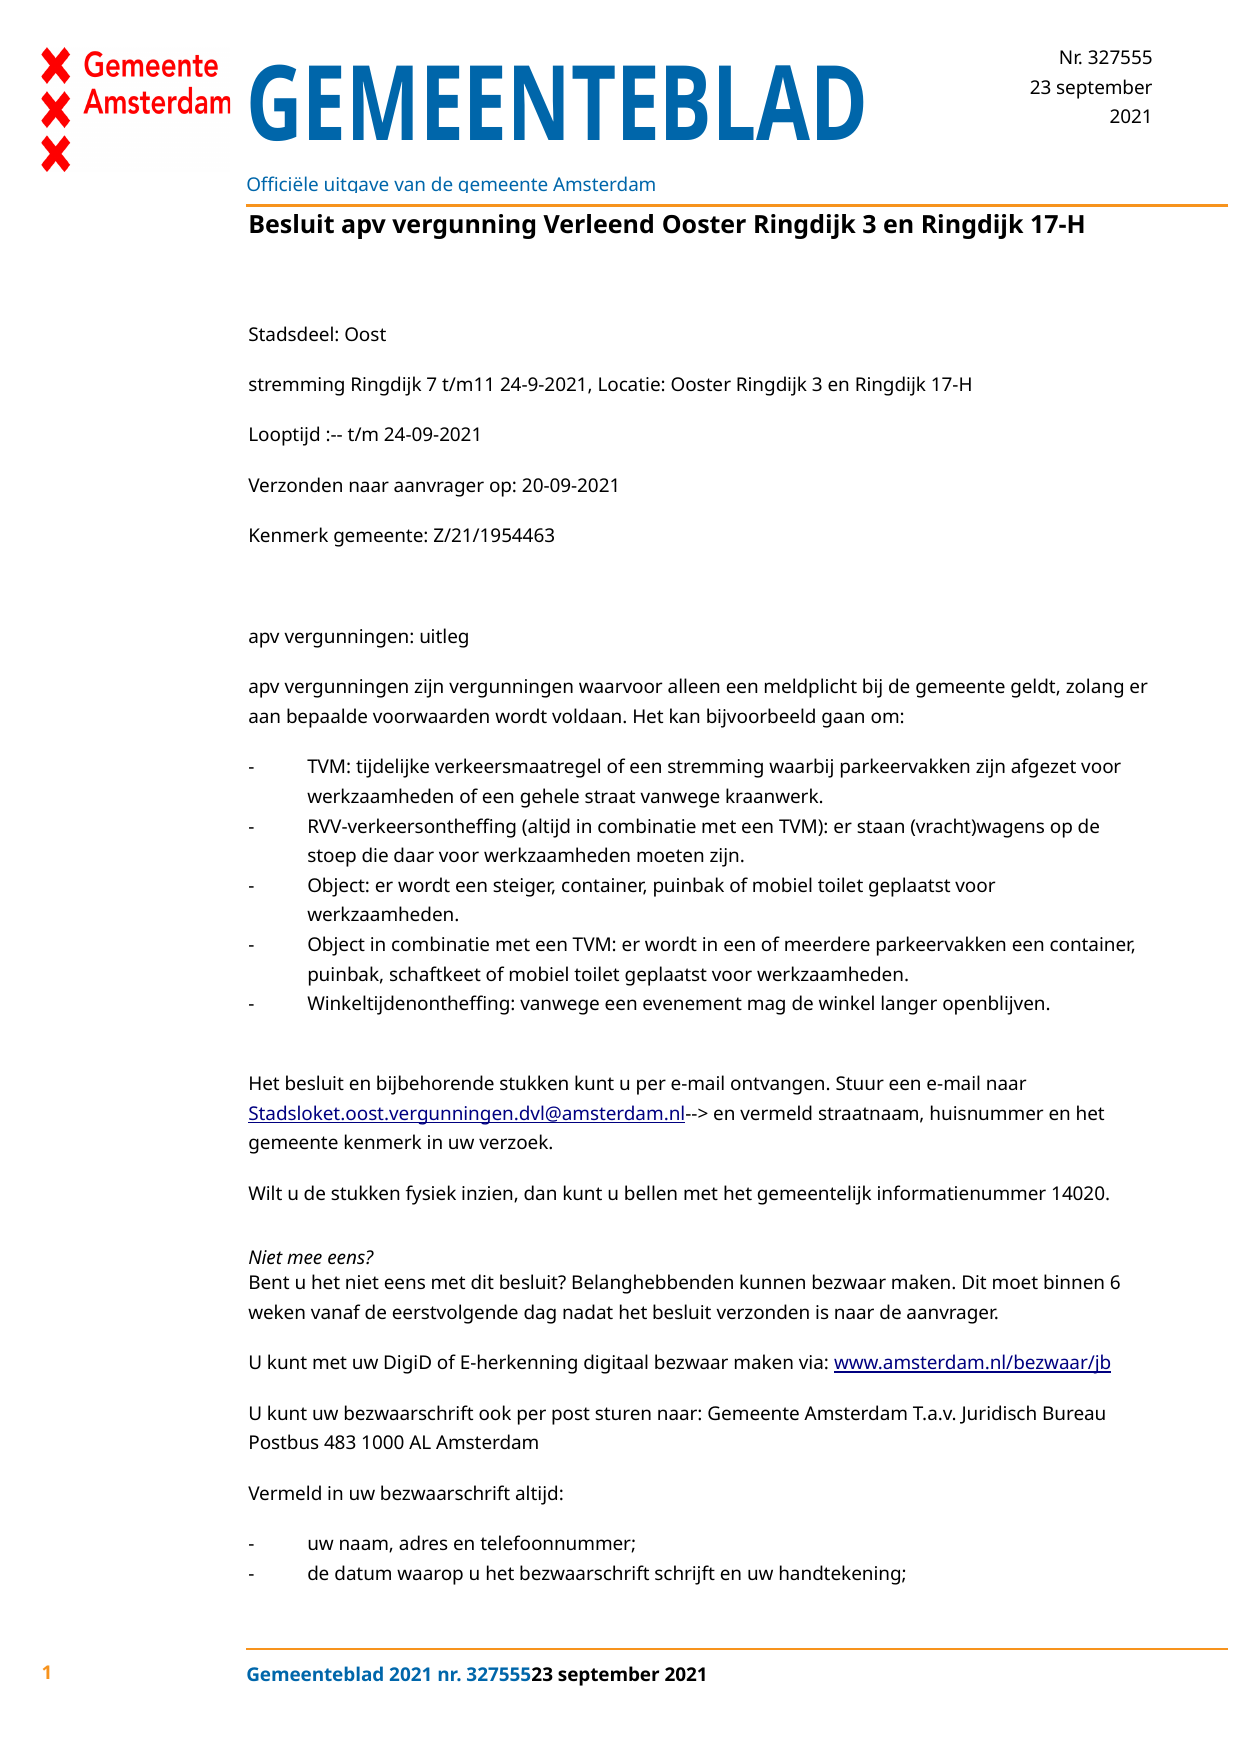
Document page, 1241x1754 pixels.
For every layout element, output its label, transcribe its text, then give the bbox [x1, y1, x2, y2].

text Stadsdeel: Oost [248, 321, 1152, 346]
text Vermeld in uw bezwaarschrift altijd: [248, 1480, 1152, 1506]
text U kunt met uw DigiD of E-herkenning digitaal bezwaar maken via: www.amsterdam.nl/bezwaar/jb [248, 1349, 1152, 1375]
list TVM: tijdelijke verkeersmaatregel of een stremming waarbij parkeervakken zijn afgezet voor werkzaamheden of een gehele straat vanwege kraanwerk. [248, 754, 1152, 809]
text Besluit apv vergunning Verleend Ooster Ringdijk 3 en Ringdijk 17-H [248, 207, 1152, 241]
text U kunt uw bezwaarschrift ook per post sturen naar: Gemeente Amsterdam T.a.v. Juridisch Bureau Postbus 483 1000 AL Amsterdam [248, 1400, 1152, 1455]
list Winkeltijdenontheffing: vanwege een evenement mag de winkel langer openblijven. [248, 990, 1152, 1016]
list de datum waarop u het bezwaarschrift schrijft en uw handtekening; [248, 1560, 1152, 1586]
text Wilt u de stukken fysiek inzien, dan kunt u bellen met het gemeentelijk informatienummer 14020. [248, 1180, 1152, 1206]
text Kenmerk gemeente: Z/21/1954463 [248, 522, 1152, 548]
text Niet mee eens? [248, 1244, 1152, 1269]
list Object: er wordt een steiger, container, puinbak of mobiel toilet geplaatst voor werkzaamheden. [248, 872, 1152, 927]
list Object in combinatie met een TVM: er wordt in een of meerdere parkeervakken een container, puinbak, schaftkeet of mobiel toilet geplaatst voor werkzaamheden. [248, 931, 1152, 986]
text Verzonden naar aanvrager op: 20-09-2021 [248, 472, 1152, 498]
text apv vergunningen zijn vergunningen waarvoor alleen een meldplicht bij de gemeente geldt, zolang er aan bepaalde voorwaarden wordt voldaan. Het kan bijvoorbeeld gaan om: [248, 674, 1152, 729]
text Het besluit en bijbehorende stukken kunt u per e-mail ontvangen. Stuur een e-mail naar Stadsloket.oost.vergunningen.dvl@amsterdam.nl--> en vermeld straatnaam, huisnummer en het gemeente kenmerk in uw verzoek. [248, 1070, 1152, 1155]
text Looptijd :-- t/m 24-09-2021 [248, 422, 1152, 447]
list RVV-verkeersontheffing (altijd in combinatie met een TVM): er staan (vracht)wagens op de stoep die daar voor werkzaamheden moeten zijn. [248, 813, 1152, 868]
list uw naam, adres en telefoonnummer; [248, 1530, 1152, 1556]
text apv vergunningen: uitleg [248, 623, 1152, 649]
text Bent u het niet eens met dit besluit? Belanghebbenden kunnen bezwaar maken. Dit moet binnen 6 weken vanaf de eerstvolgende dag nadat het besluit verzonden is naar de aanvrager. [248, 1269, 1152, 1325]
picture [41, 47, 231, 172]
text stremming Ringdijk 7 t/m11 24-9-2021, Locatie: Ooster Ringdijk 3 en Ringdijk 17-H [248, 371, 1152, 397]
